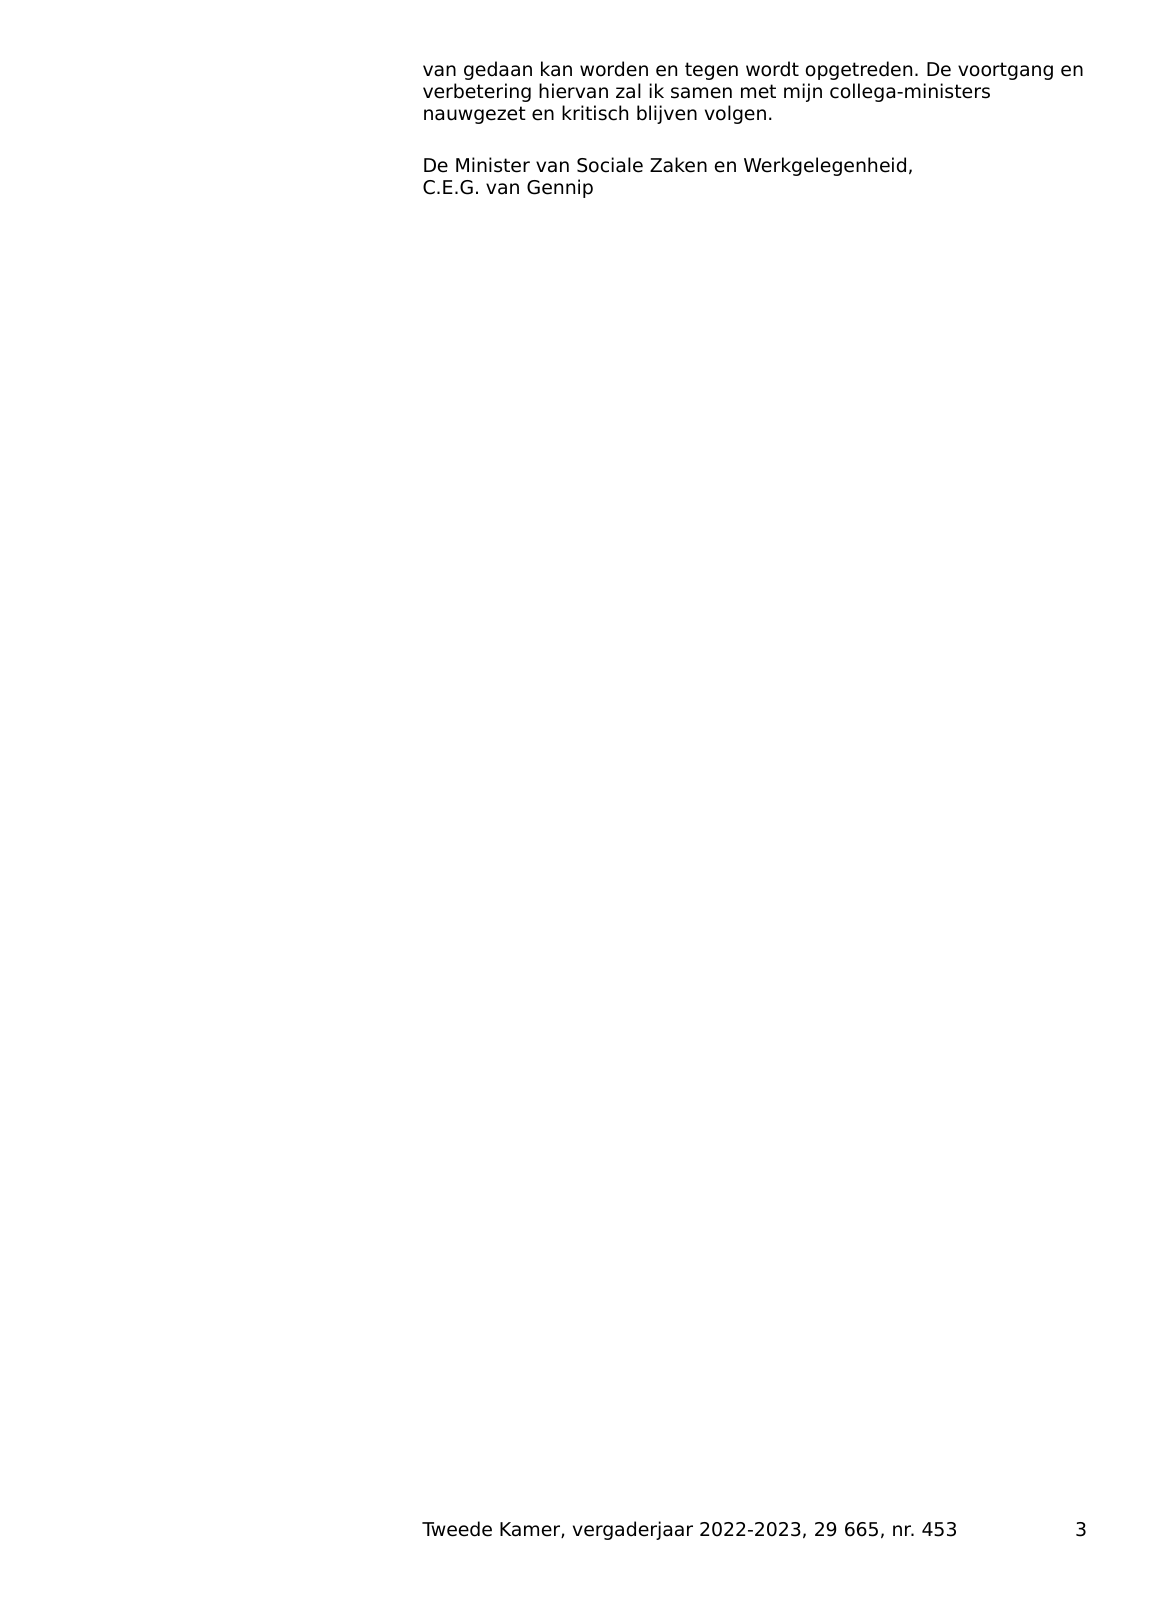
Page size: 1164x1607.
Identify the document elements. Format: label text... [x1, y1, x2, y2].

text De Minister van Sociale Zaken en Werkgelegenheid, C.E.G. van Gennip [422, 155, 1087, 199]
text van gedaan kan worden en tegen wordt opgetreden. De voortgang en verbetering hiervan zal ik samen met mijn collega-ministers nauwgezet en kritisch blijven volgen. [422, 59, 1087, 125]
